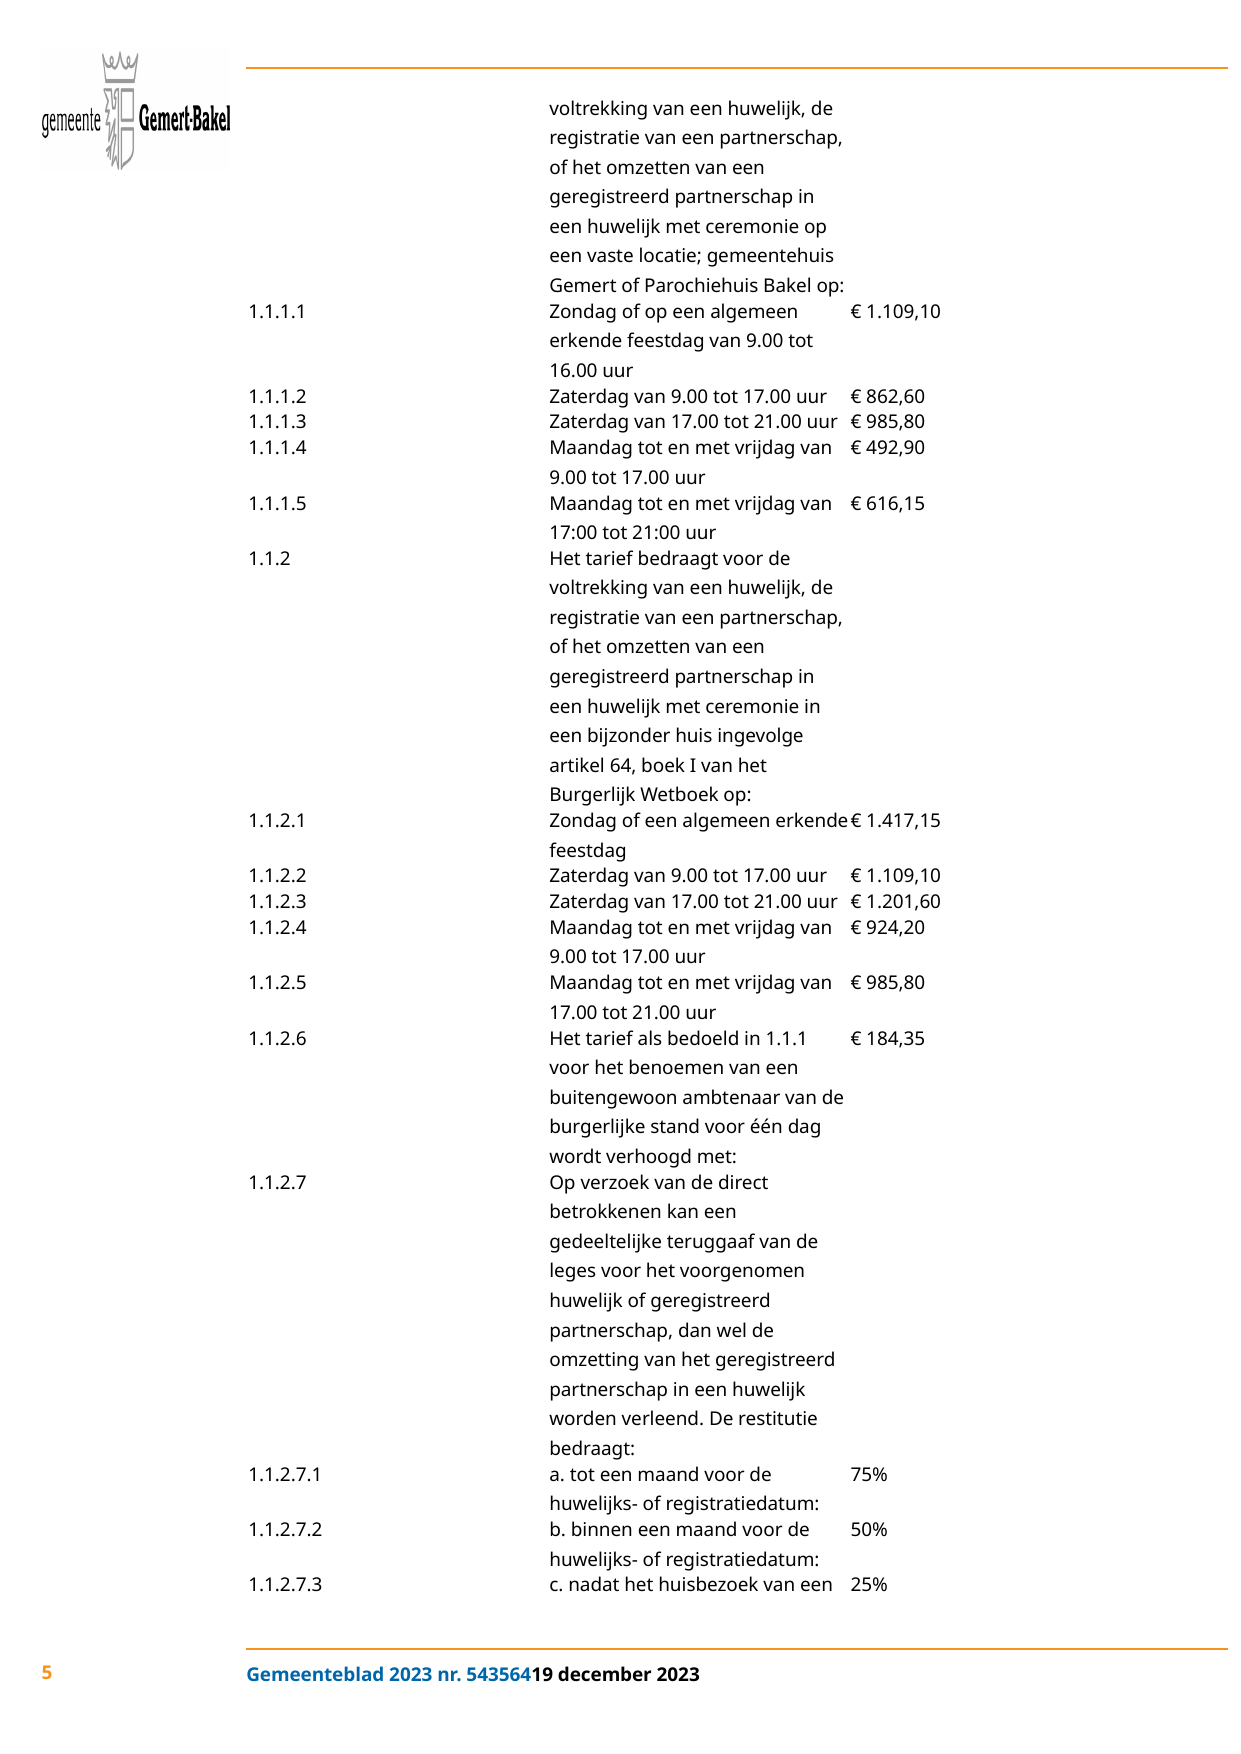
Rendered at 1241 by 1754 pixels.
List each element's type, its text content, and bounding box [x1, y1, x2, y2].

table_cell € 862,60 [850, 383, 1152, 409]
table_cell [248, 95, 549, 298]
table_cell voltrekking van een huwelijk, de registratie van een partnerschap, of het omzetten van een geregistreerd partnerschap in een huwelijk met ceremonie op een vaste locatie; gemeentehuis Gemert of Parochiehuis Bakel op: [549, 95, 850, 298]
table_cell Zaterdag van 9.00 tot 17.00 uur [549, 863, 850, 888]
table_cell [850, 545, 1152, 807]
table_cell € 924,20 [850, 914, 1152, 969]
table_cell 1.1.2.7.3 [248, 1571, 549, 1597]
table_cell Maandag tot en met vrijdag van 17:00 tot 21:00 uur [549, 490, 850, 545]
table_cell 1.1.1.5 [248, 490, 549, 545]
table_cell Zondag of een algemeen erkende feestdag [549, 808, 850, 863]
table_cell [850, 95, 1152, 298]
table_cell b. binnen een maand voor de huwelijks- of registratiedatum: [549, 1516, 850, 1571]
table_cell € 1.109,10 [850, 298, 1152, 383]
table_cell € 616,15 [850, 490, 1152, 545]
table_cell € 1.201,60 [850, 889, 1152, 914]
table_cell a. tot een maand voor de huwelijks- of registratiedatum: [549, 1461, 850, 1516]
table_cell € 184,35 [850, 1025, 1152, 1169]
table_cell € 492,90 [850, 434, 1152, 490]
table_cell Op verzoek van de direct betrokkenen kan een gedeeltelijke teruggaaf van de leges voor het voorgenomen huwelijk of geregistreerd partnerschap, dan wel de omzetting van het geregistreerd partnerschap in een huwelijk worden verleend. De restitutie bedraagt: [549, 1169, 850, 1461]
table_cell 1.1.2.1 [248, 808, 549, 863]
table_cell 1.1.2.7 [248, 1169, 549, 1461]
table_cell 25% [850, 1571, 1152, 1597]
table_cell Zaterdag van 17.00 tot 21.00 uur [549, 409, 850, 434]
table_cell 1.1.2 [248, 545, 549, 807]
table_cell Het tarief bedraagt voor de voltrekking van een huwelijk, de registratie van een partnerschap, of het omzetten van een geregistreerd partnerschap in een huwelijk met ceremonie in een bijzonder huis ingevolge artikel 64, boek I van het Burgerlijk Wetboek op: [549, 545, 850, 807]
table_cell 50% [850, 1516, 1152, 1571]
table_cell € 985,80 [850, 970, 1152, 1025]
table_cell Zaterdag van 9.00 tot 17.00 uur [549, 383, 850, 409]
table_cell € 985,80 [850, 409, 1152, 434]
table_cell 1.1.1.1 [248, 298, 549, 383]
table_cell 1.1.2.6 [248, 1025, 549, 1169]
table_cell c. nadat het huisbezoek van een [549, 1571, 850, 1597]
table_cell € 1.109,10 [850, 863, 1152, 888]
table_cell Het tarief als bedoeld in 1.1.1 voor het benoemen van een buitengewoon ambtenaar van de burgerlijke stand voor één dag wordt verhoogd met: [549, 1025, 850, 1169]
table_cell Maandag tot en met vrijdag van 9.00 tot 17.00 uur [549, 914, 850, 969]
table_cell 1.1.2.2 [248, 863, 549, 888]
table_cell Maandag tot en met vrijdag van 9.00 tot 17.00 uur [549, 434, 850, 490]
table_cell 75% [850, 1461, 1152, 1516]
table_cell 1.1.2.4 [248, 914, 549, 969]
table_cell 1.1.2.7.1 [248, 1461, 549, 1516]
table_cell 1.1.1.4 [248, 434, 549, 490]
table_cell 1.1.2.3 [248, 889, 549, 914]
picture [41, 47, 231, 172]
table_cell € 1.417,15 [850, 808, 1152, 863]
table_cell 1.1.1.2 [248, 383, 549, 409]
table_cell Zaterdag van 17.00 tot 21.00 uur [549, 889, 850, 914]
table_cell Zondag of op een algemeen erkende feestdag van 9.00 tot 16.00 uur [549, 298, 850, 383]
table_cell 1.1.1.3 [248, 409, 549, 434]
table_cell 1.1.2.5 [248, 970, 549, 1025]
table_cell Maandag tot en met vrijdag van 17.00 tot 21.00 uur [549, 970, 850, 1025]
table_cell [850, 1169, 1152, 1461]
table_cell 1.1.2.7.2 [248, 1516, 549, 1571]
